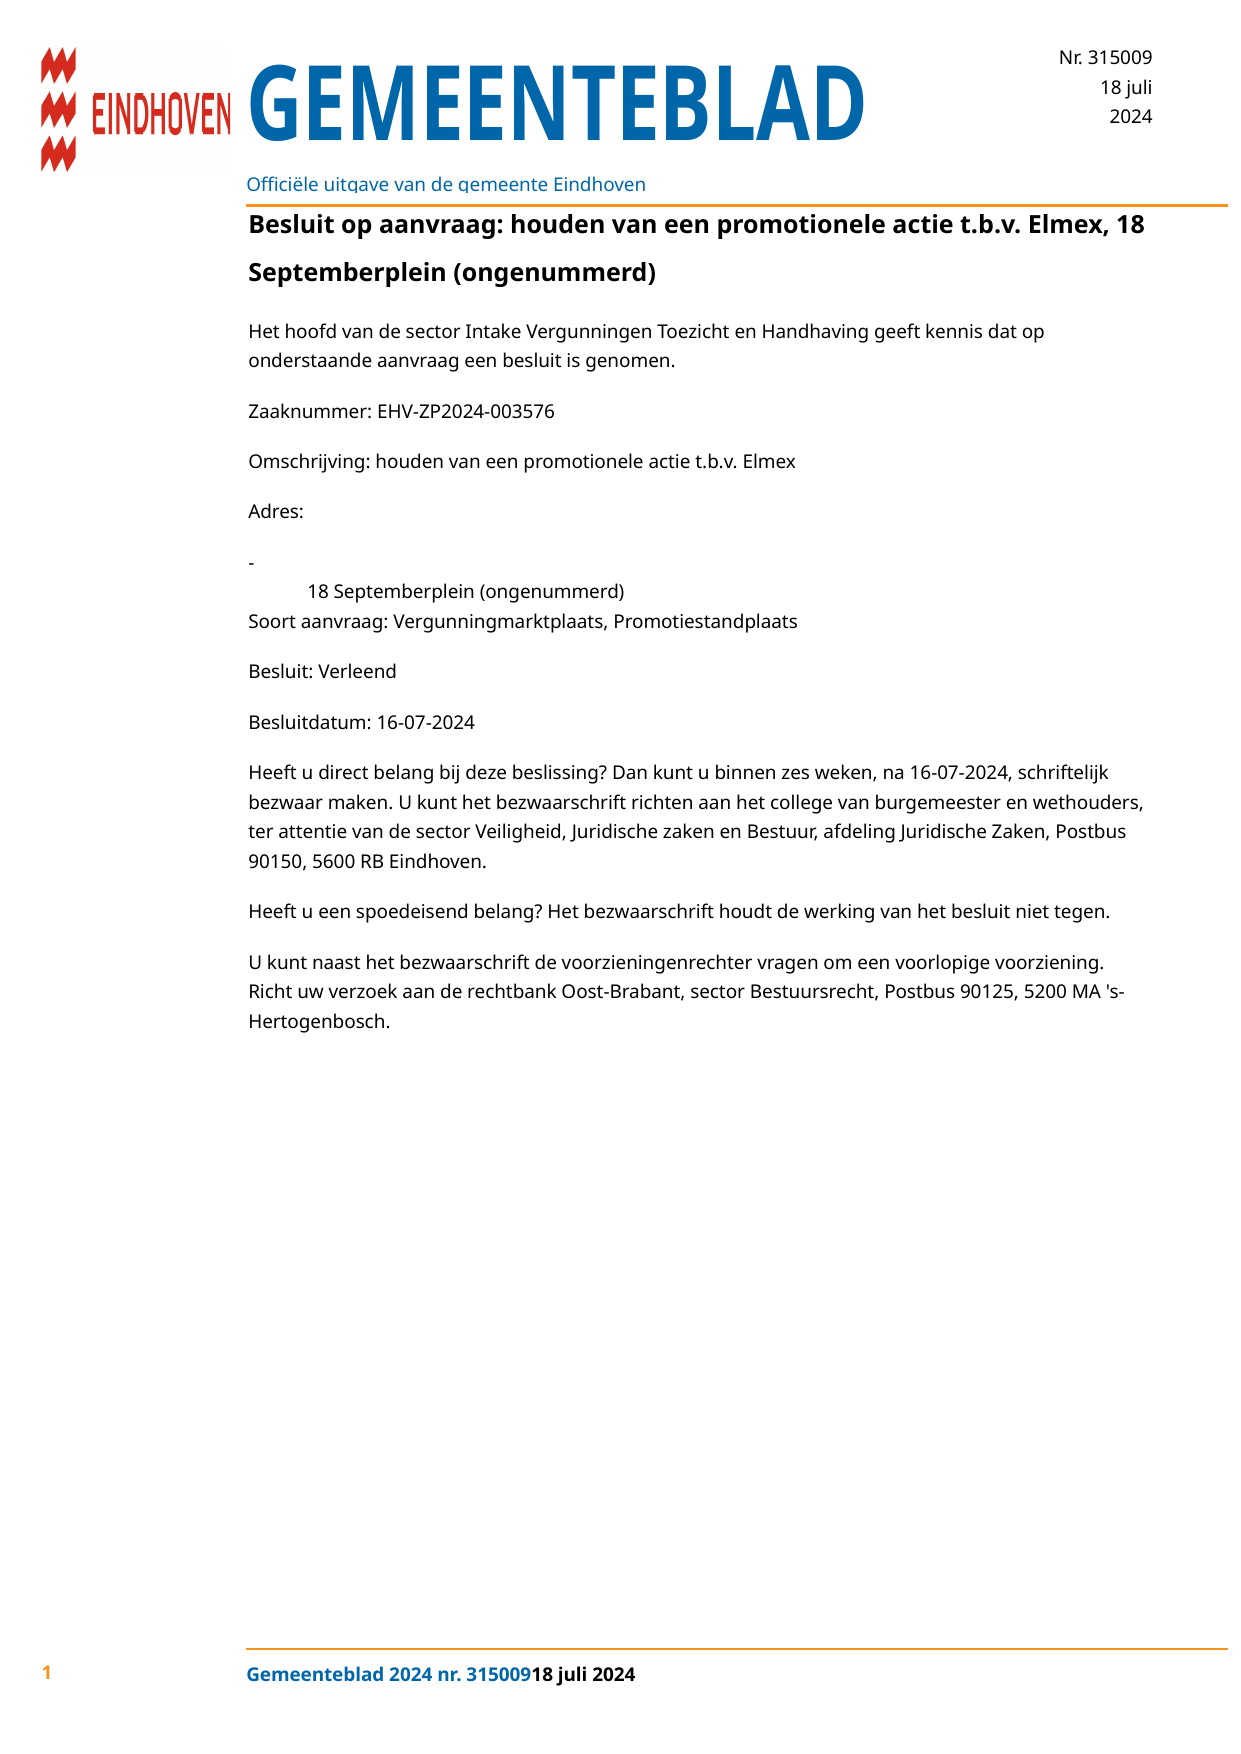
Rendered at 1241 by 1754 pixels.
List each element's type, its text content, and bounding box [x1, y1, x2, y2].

text Heeft u een spoedeisend belang? Het bezwaarschrift houdt de werking van het besluit niet tegen. [248, 899, 1152, 924]
list 18 Septemberplein (ongenummerd) [248, 579, 1152, 604]
text Adres: [248, 499, 1152, 524]
picture [41, 47, 231, 172]
text Besluit: Verleend [248, 659, 1152, 684]
text Zaaknummer: EHV-ZP2024-003576 [248, 398, 1152, 424]
text Het hoofd van de sector Intake Vergunningen Toezicht en Handhaving geeft kennis dat op onderstaande aanvraag een besluit is genomen. [248, 318, 1152, 373]
text Soort aanvraag: Vergunningmarktplaats, Promotiestandplaats [248, 608, 1152, 634]
text Besluit op aanvraag: houden van een promotionele actie t.b.v. Elmex, 18 Septemberplein (ongenummerd) [248, 207, 1152, 288]
text Omschrijving: houden van een promotionele actie t.b.v. Elmex [248, 448, 1152, 474]
text Besluitdatum: 16-07-2024 [248, 709, 1152, 735]
text U kunt naast het bezwaarschrift de voorzieningenrechter vragen om een voorlopige voorziening. Richt uw verzoek aan de rechtbank Oost-Brabant, sector Bestuursrecht, Postbus 90125, 5200 MA 's-Hertogenbosch. [248, 949, 1152, 1034]
text Heeft u direct belang bij deze beslissing? Dan kunt u binnen zes weken, na 16-07-2024, schriftelijk bezwaar maken. U kunt het bezwaarschrift richten aan het college van burgemeester en wethouders, ter attentie van de sector Veiligheid, Juridische zaken en Bestuur, afdeling Juridische Zaken, Postbus 90150, 5600 RB Eindhoven. [248, 759, 1152, 874]
